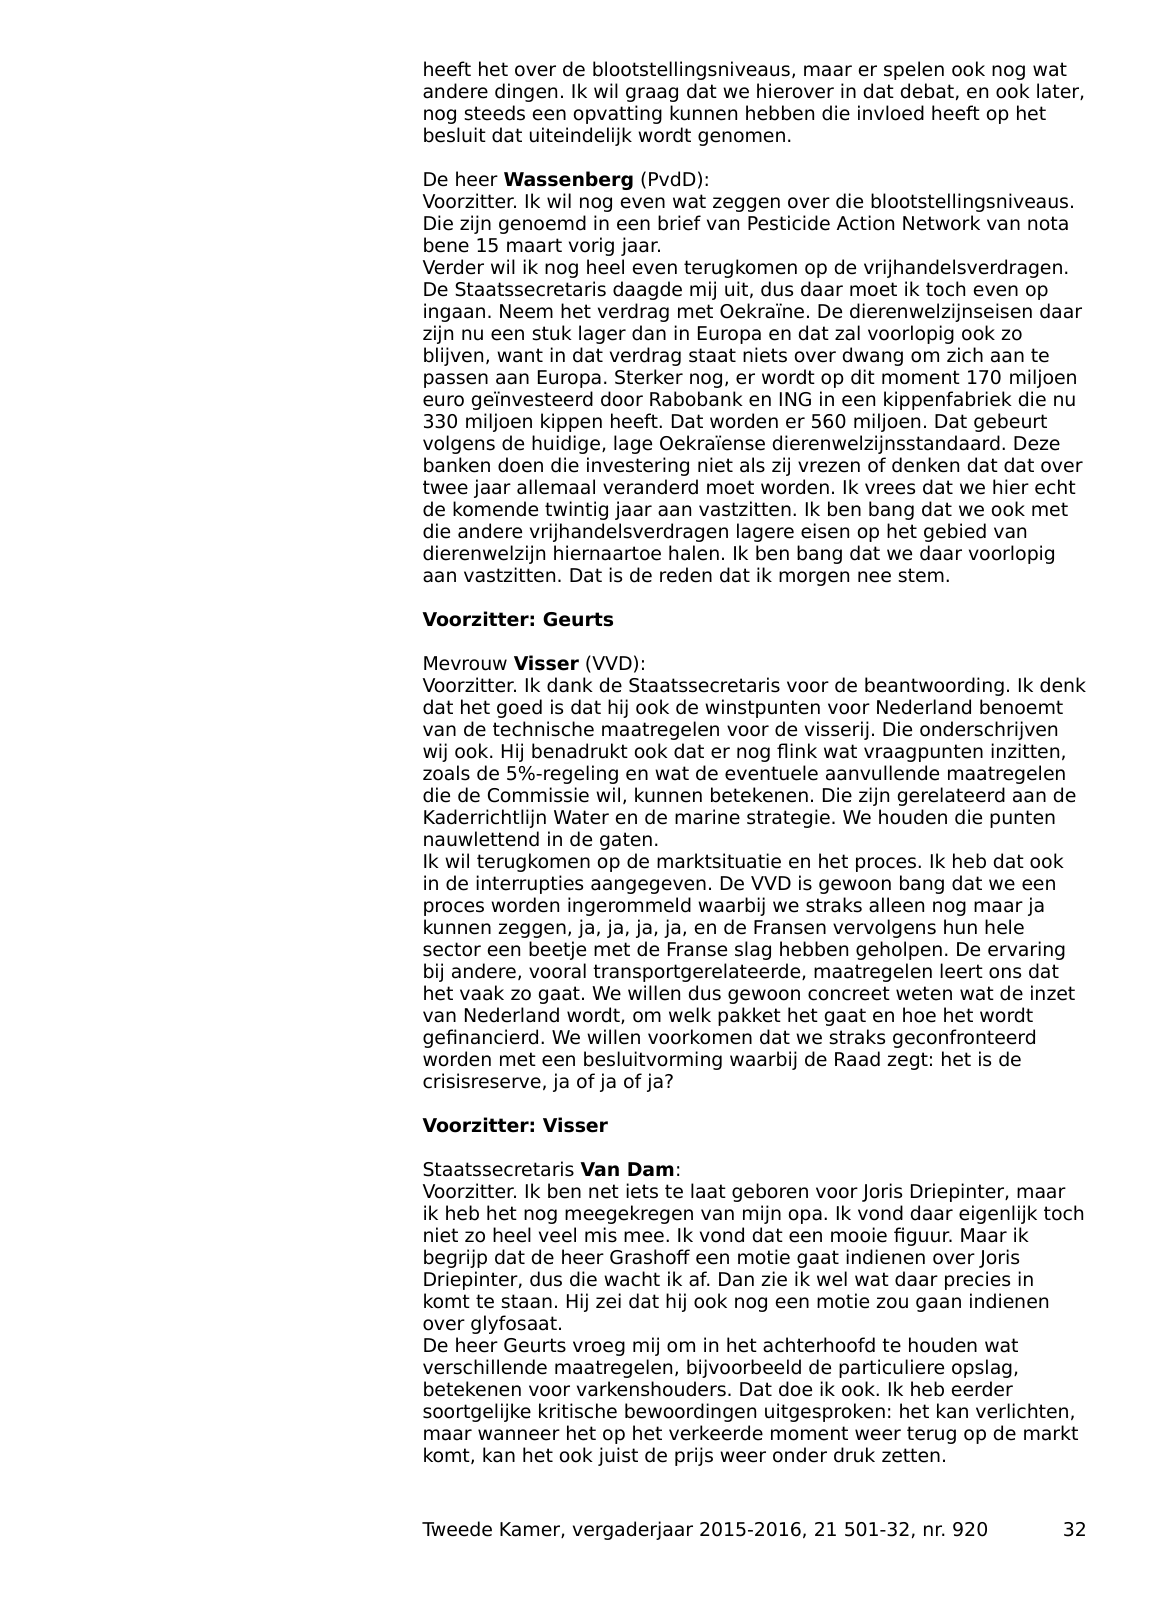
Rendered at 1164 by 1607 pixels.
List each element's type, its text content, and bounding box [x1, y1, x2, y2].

subtitle Voorzitter: Visser [422, 1115, 1087, 1137]
subtitle Voorzitter: Geurts [422, 609, 1087, 631]
text Voorzitter. Ik dank de Staatssecretaris voor de beantwoording. Ik denk dat het goed is dat hij ook de winstpunten voor Nederland benoemt van de technische maatregelen voor de visserij. Die onderschrijven wij ook. Hij benadrukt ook dat er nog flink wat vraagpunten inzitten, zoals de 5%-regeling en wat de eventuele aanvullende maatregelen die de Commissie wil, kunnen betekenen. Die zijn gerelateerd aan de Kaderrichtlijn Water en de marine strategie. We houden die punten nauwlettend in de gaten. [422, 675, 1087, 851]
text heeft het over de blootstellingsniveaus, maar er spelen ook nog wat andere dingen. Ik wil graag dat we hierover in dat debat, en ook later, nog steeds een opvatting kunnen hebben die invloed heeft op het besluit dat uiteindelijk wordt genomen. [422, 59, 1087, 147]
text Verder wil ik nog heel even terugkomen op de vrijhandelsverdragen. De Staatssecretaris daagde mij uit, dus daar moet ik toch even op ingaan. Neem het verdrag met Oekraïne. De dierenwelzijnseisen daar zijn nu een stuk lager dan in Europa en dat zal voorlopig ook zo blijven, want in dat verdrag staat niets over dwang om zich aan te passen aan Europa. Sterker nog, er wordt op dit moment 170 miljoen euro geïnvesteerd door Rabobank en ING in een kippenfabriek die nu 330 miljoen kippen heeft. Dat worden er 560 miljoen. Dat gebeurt volgens de huidige, lage Oekraïense dierenwelzijnsstandaard. Deze banken doen die investering niet als zij vrezen of denken dat dat over twee jaar allemaal veranderd moet worden. Ik vrees dat we hier echt de komende twintig jaar aan vastzitten. Ik ben bang dat we ook met die andere vrijhandelsverdragen lagere eisen op het gebied van dierenwelzijn hiernaartoe halen. Ik ben bang dat we daar voorlopig aan vastzitten. Dat is de reden dat ik morgen nee stem. [422, 257, 1087, 587]
text De heer Geurts vroeg mij om in het achterhoofd te houden wat verschillende maatregelen, bijvoorbeeld de particuliere opslag, betekenen voor varkenshouders. Dat doe ik ook. Ik heb eerder soortgelijke kritische bewoordingen uitgesproken: het kan verlichten, maar wanneer het op het verkeerde moment weer terug op de markt komt, kan het ook juist de prijs weer onder druk zetten. [422, 1335, 1087, 1467]
text Voorzitter. Ik wil nog even wat zeggen over die blootstellingsniveaus. Die zijn genoemd in een brief van Pesticide Action Network van nota bene 15 maart vorig jaar. [422, 191, 1087, 257]
text Mevrouw Visser (VVD): [422, 653, 1087, 675]
text Voorzitter. Ik ben net iets te laat geboren voor Joris Driepinter, maar ik heb het nog meegekregen van mijn opa. Ik vond daar eigenlijk toch niet zo heel veel mis mee. Ik vond dat een mooie figuur. Maar ik begrijp dat de heer Grashoff een motie gaat indienen over Joris Driepinter, dus die wacht ik af. Dan zie ik wel wat daar precies in komt te staan. Hij zei dat hij ook nog een motie zou gaan indienen over glyfosaat. [422, 1181, 1087, 1335]
text Ik wil terugkomen op de marktsituatie en het proces. Ik heb dat ook in de interrupties aangegeven. De VVD is gewoon bang dat we een proces worden ingerommeld waarbij we straks alleen nog maar ja kunnen zeggen, ja, ja, ja, ja, en de Fransen vervolgens hun hele sector een beetje met de Franse slag hebben geholpen. De ervaring bij andere, vooral transportgerelateerde, maatregelen leert ons dat het vaak zo gaat. We willen dus gewoon concreet weten wat de inzet van Nederland wordt, om welk pakket het gaat en hoe het wordt gefinancierd. We willen voorkomen dat we straks geconfronteerd worden met een besluitvorming waarbij de Raad zegt: het is de crisisreserve, ja of ja of ja? [422, 851, 1087, 1093]
text Staatssecretaris Van Dam: [422, 1159, 1087, 1181]
text De heer Wassenberg (PvdD): [422, 169, 1087, 191]
